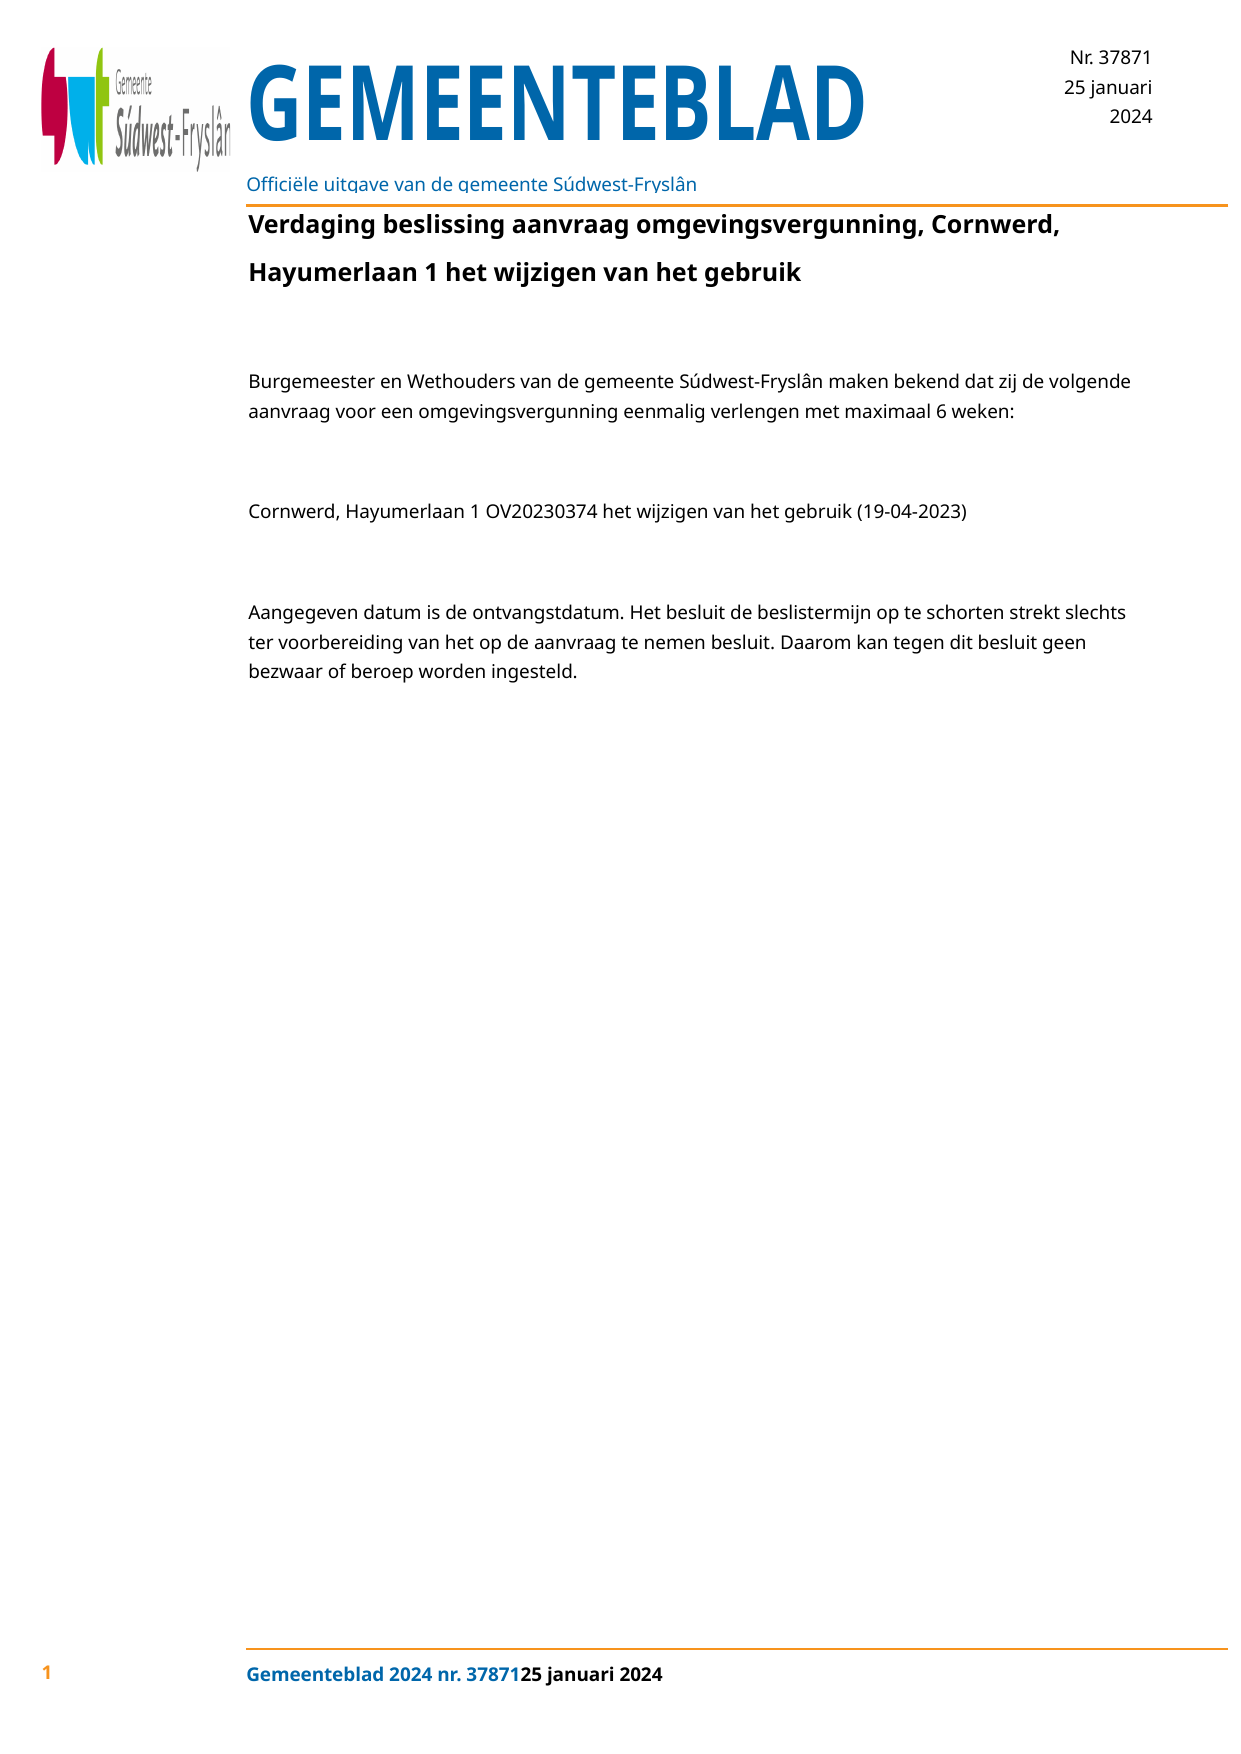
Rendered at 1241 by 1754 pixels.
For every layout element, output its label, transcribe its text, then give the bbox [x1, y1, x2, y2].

picture [41, 47, 231, 172]
text Aangegeven datum is de ontvangstdatum. Het besluit de beslistermijn op te schorten strekt slechts ter voorbereiding van het op de aanvraag te nemen besluit. Daarom kan tegen dit besluit geen bezwaar of beroep worden ingesteld. [248, 599, 1152, 684]
text Verdaging beslissing aanvraag omgevingsvergunning, Cornwerd, Hayumerlaan 1 het wijzigen van het gebruik [248, 207, 1152, 288]
text Cornwerd, Hayumerlaan 1 OV20230374 het wijzigen van het gebruik (19-04-2023) [248, 499, 1152, 524]
text Burgemeester en Wethouders van de gemeente Súdwest-Fryslân maken bekend dat zij de volgende aanvraag voor een omgevingsvergunning eenmalig verlengen met maximaal 6 weken: [248, 368, 1152, 424]
